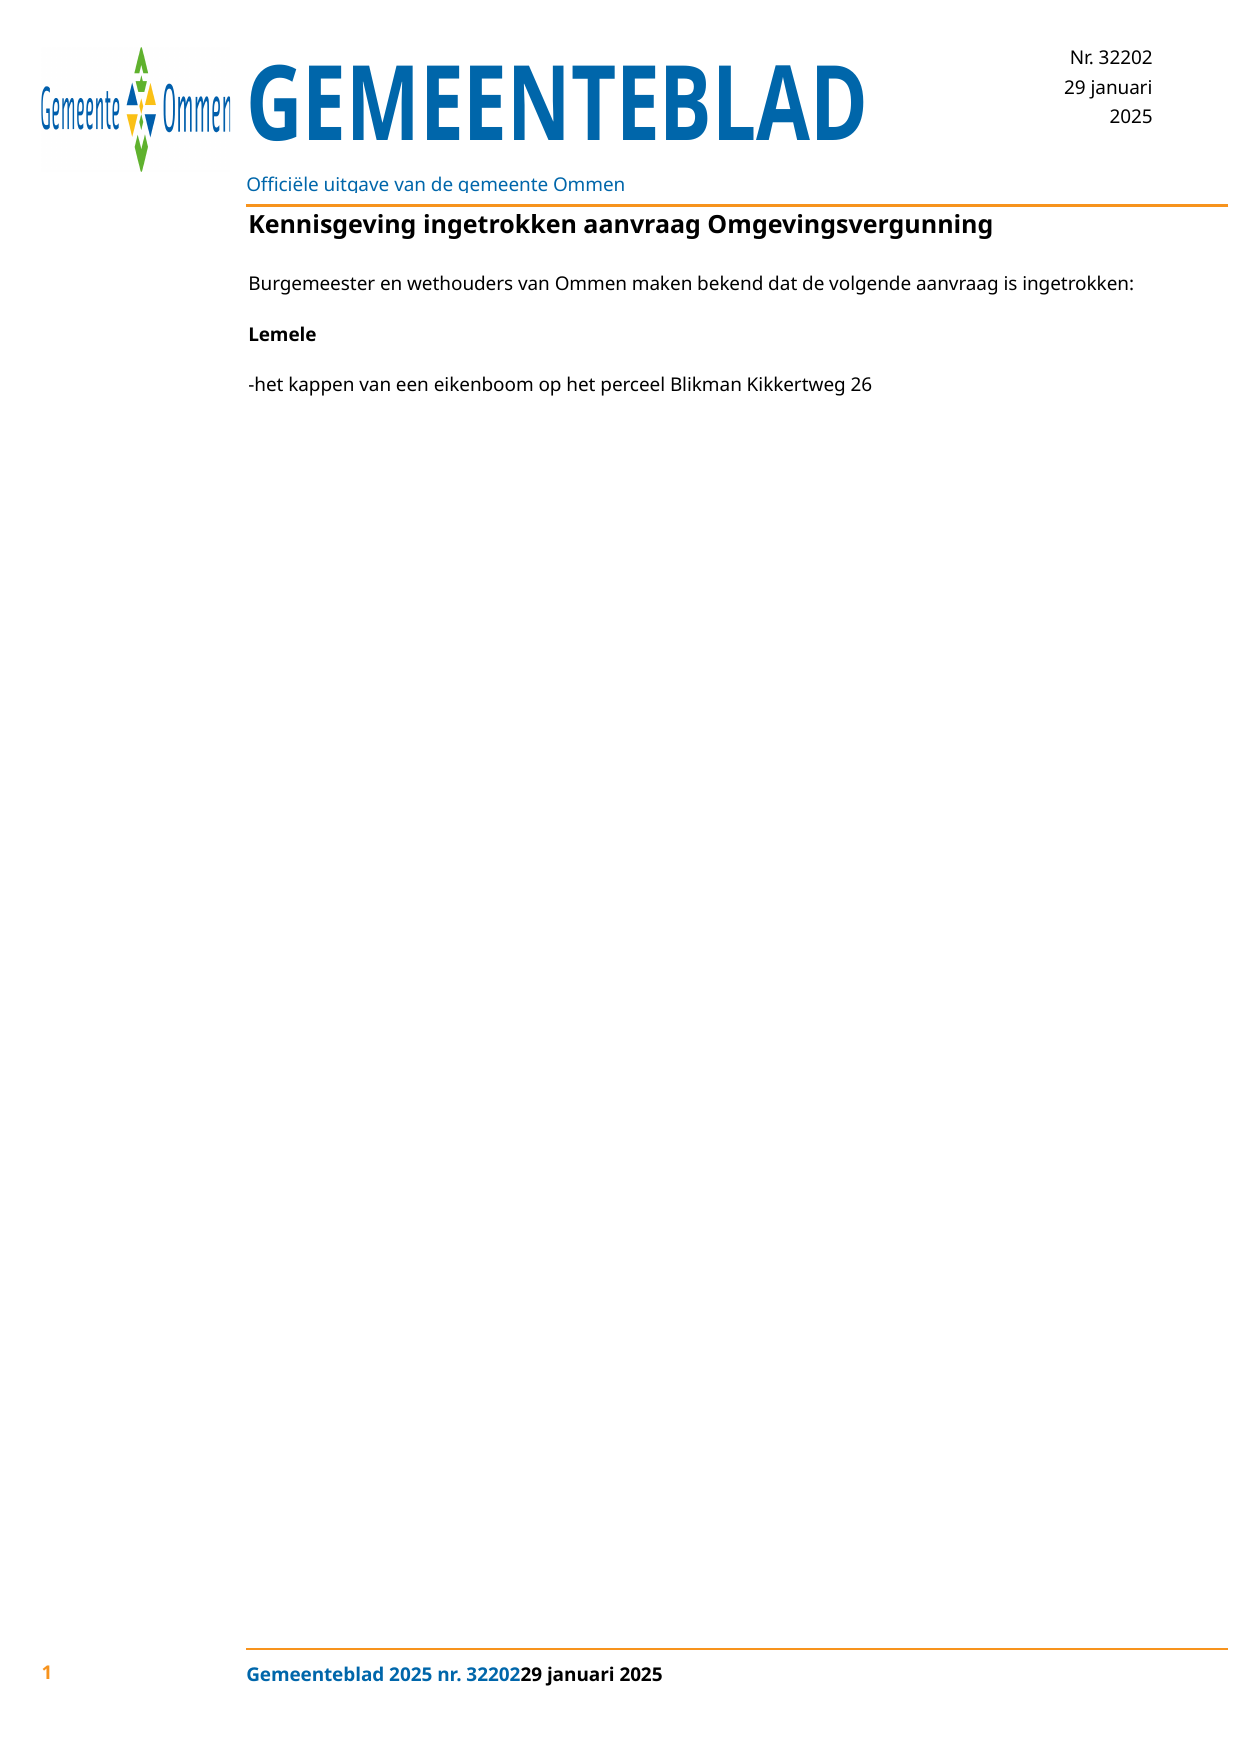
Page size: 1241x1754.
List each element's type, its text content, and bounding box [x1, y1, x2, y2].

picture [41, 47, 231, 172]
text Lemele [248, 321, 1152, 346]
text Kennisgeving ingetrokken aanvraag Omgevingsvergunning [248, 207, 1152, 241]
text -het kappen van een eikenboom op het perceel Blikman Kikkertweg 26 [248, 371, 1152, 397]
text Burgemeester en wethouders van Ommen maken bekend dat de volgende aanvraag is ingetrokken: [248, 270, 1152, 296]
